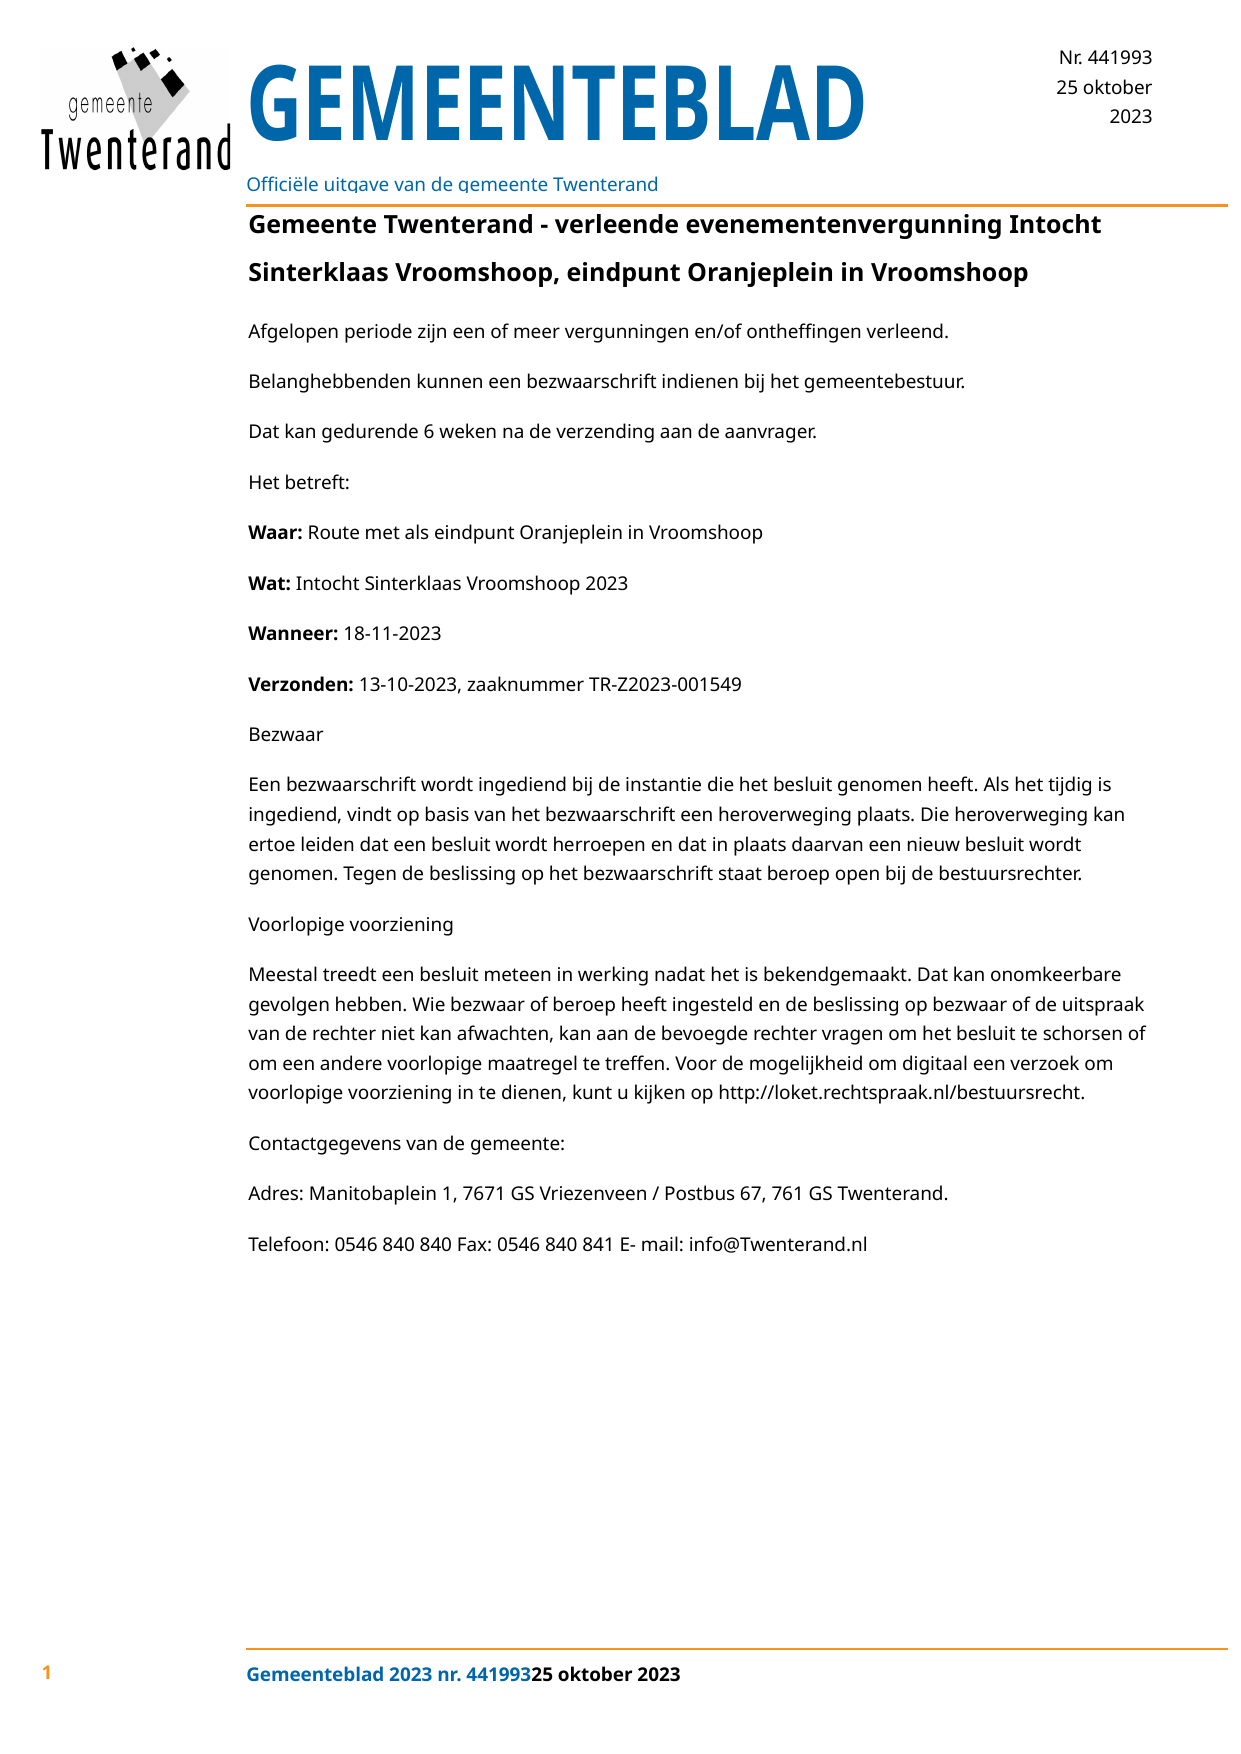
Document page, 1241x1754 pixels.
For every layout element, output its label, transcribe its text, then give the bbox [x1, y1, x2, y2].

text Contactgegevens van de gemeente: [248, 1130, 1152, 1156]
text Verzonden: 13-10-2023, zaaknummer TR-Z2023-001549 [248, 671, 1152, 697]
text Waar: Route met als eindpunt Oranjeplein in Vroomshoop [248, 519, 1152, 545]
text Een bezwaarschrift wordt ingediend bij de instantie die het besluit genomen heeft. Als het tijdig is ingediend, vindt op basis van het bezwaarschrift een heroverweging plaats. Die heroverweging kan ertoe leiden dat een besluit wordt herroepen en dat in plaats daarvan een nieuw besluit wordt genomen. Tegen de beslissing op het bezwaarschrift staat beroep open bij de bestuursrechter. [248, 772, 1152, 886]
text Dat kan gedurende 6 weken na de verzending aan de aanvrager. [248, 419, 1152, 444]
text Adres: Manitobaplein 1, 7671 GS Vriezenveen / Postbus 67, 761 GS Twenterand. [248, 1180, 1152, 1206]
text Belanghebbenden kunnen een bezwaarschrift indienen bij het gemeentebestuur. [248, 368, 1152, 394]
text Bezwaar [248, 721, 1152, 747]
text Meestal treedt een besluit meteen in werking nadat het is bekendgemaakt. Dat kan onomkeerbare gevolgen hebben. Wie bezwaar of beroep heeft ingesteld en de beslissing op bezwaar of de uitspraak van de rechter niet kan afwachten, kan aan de bevoegde rechter vragen om het besluit te schorsen of om een andere voorlopige maatregel te treffen. Voor de mogelijkheid om digitaal een verzoek om voorlopige voorziening in te dienen, kunt u kijken op http://loket.rechtspraak.nl/bestuursrecht. [248, 961, 1152, 1105]
picture [41, 47, 231, 172]
text Afgelopen periode zijn een of meer vergunningen en/of ontheffingen verleend. [248, 318, 1152, 344]
text Wanneer: 18-11-2023 [248, 620, 1152, 646]
text Voorlopige voorziening [248, 911, 1152, 937]
text Het betreft: [248, 469, 1152, 495]
text Wat: Intocht Sinterklaas Vroomshoop 2023 [248, 570, 1152, 596]
text Telefoon: 0546 840 840 Fax: 0546 840 841 E- mail: info@Twenterand.nl [248, 1231, 1152, 1257]
text Gemeente Twenterand - verleende evenementenvergunning Intocht Sinterklaas Vroomshoop, eindpunt Oranjeplein in Vroomshoop [248, 207, 1152, 288]
